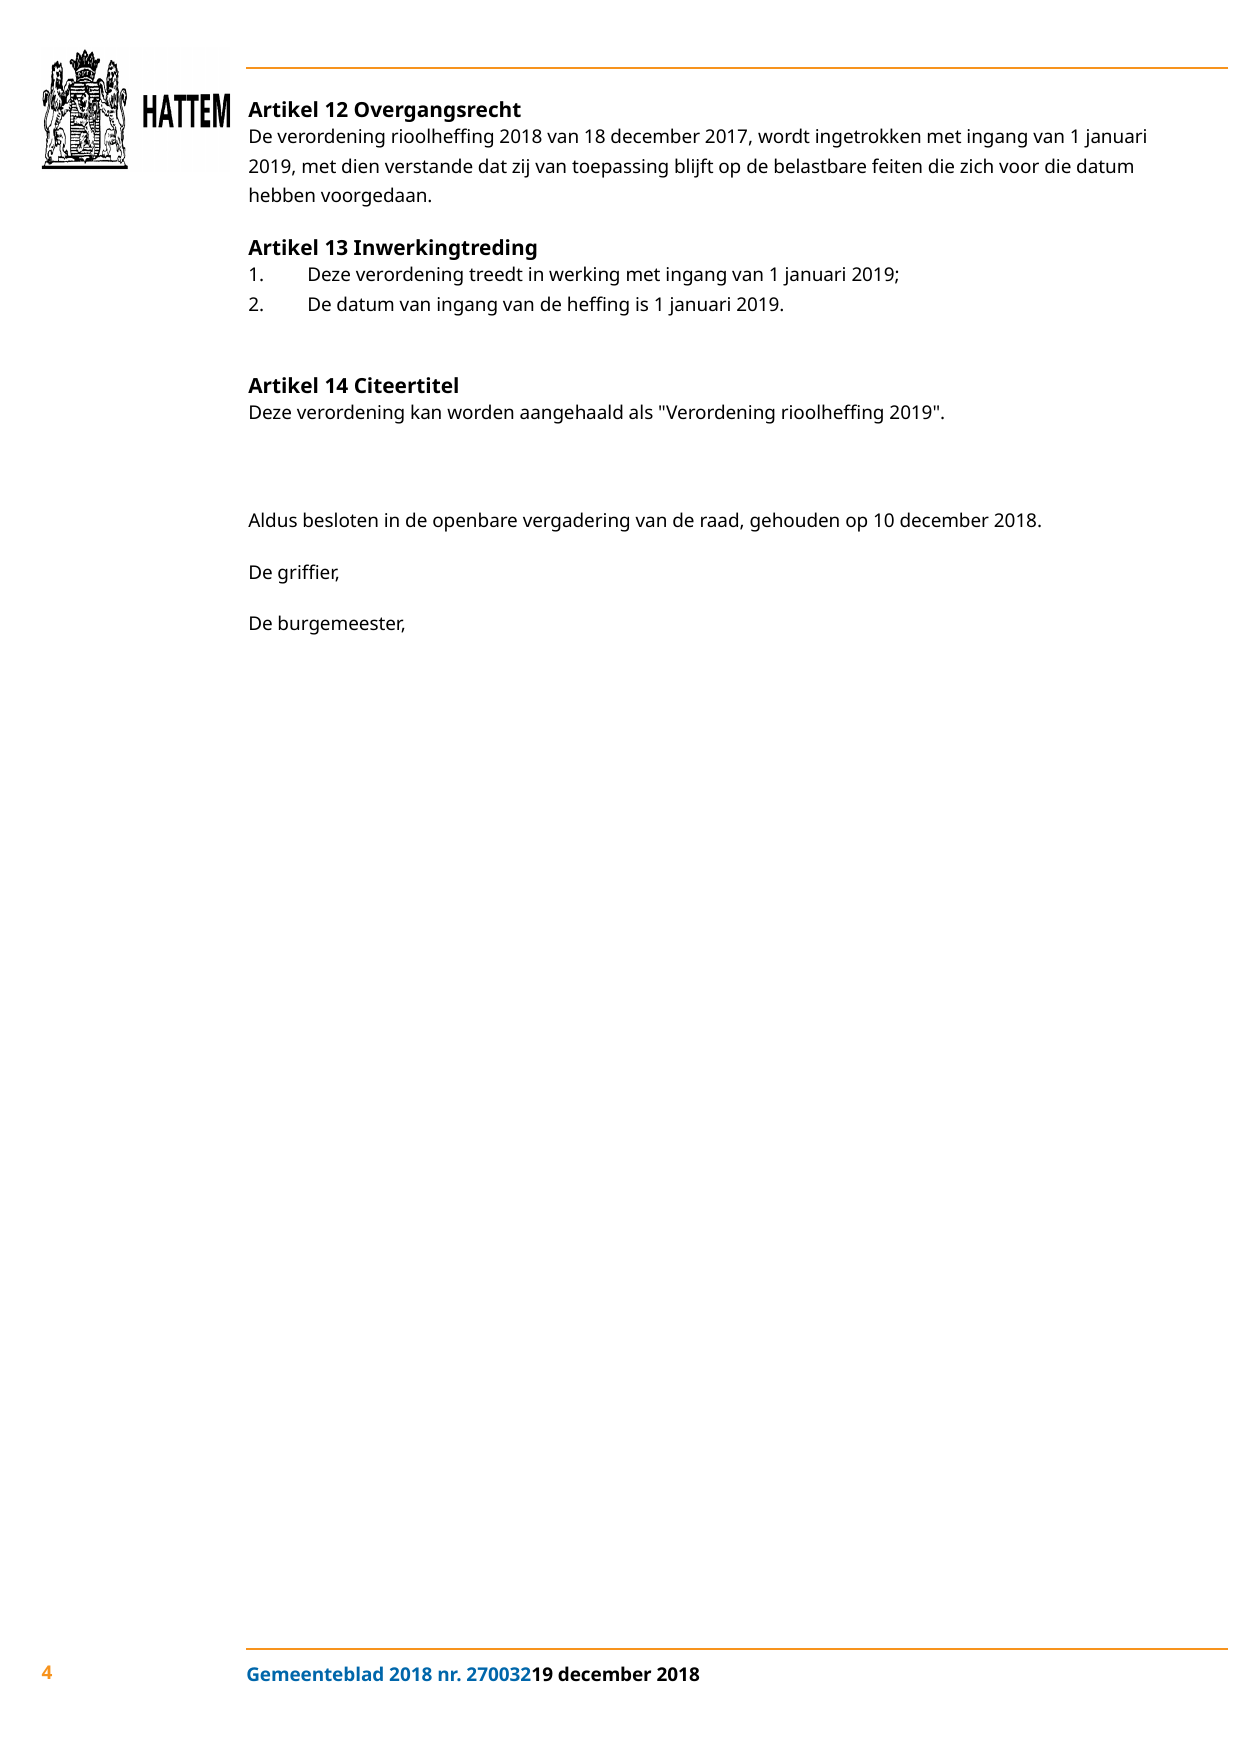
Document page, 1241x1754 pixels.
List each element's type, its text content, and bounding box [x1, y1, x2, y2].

picture [41, 47, 231, 172]
text De burgemeester, [248, 611, 1152, 636]
text Artikel 14 Citeertitel [248, 371, 1152, 399]
list Deze verordening treedt in werking met ingang van 1 januari 2019; [248, 261, 1152, 287]
text Artikel 13 Inwerkingtreding [248, 233, 1152, 261]
text Aldus besloten in de openbare vergadering van de raad, gehouden op 10 december 2018. [248, 508, 1152, 533]
text Deze verordening kan worden aangehaald als "Verordening rioolheffing 2019". [248, 399, 1152, 425]
text Artikel 12 Overgangsrecht [248, 95, 1152, 123]
text De verordening rioolheffing 2018 van 18 december 2017, wordt ingetrokken met ingang van 1 januari 2019, met dien verstande dat zij van toepassing blijft op de belastbare feiten die zich voor die datum hebben voorgedaan. [248, 123, 1152, 208]
text De griffier, [248, 559, 1152, 585]
list De datum van ingang van de heffing is 1 januari 2019. [248, 291, 1152, 317]
